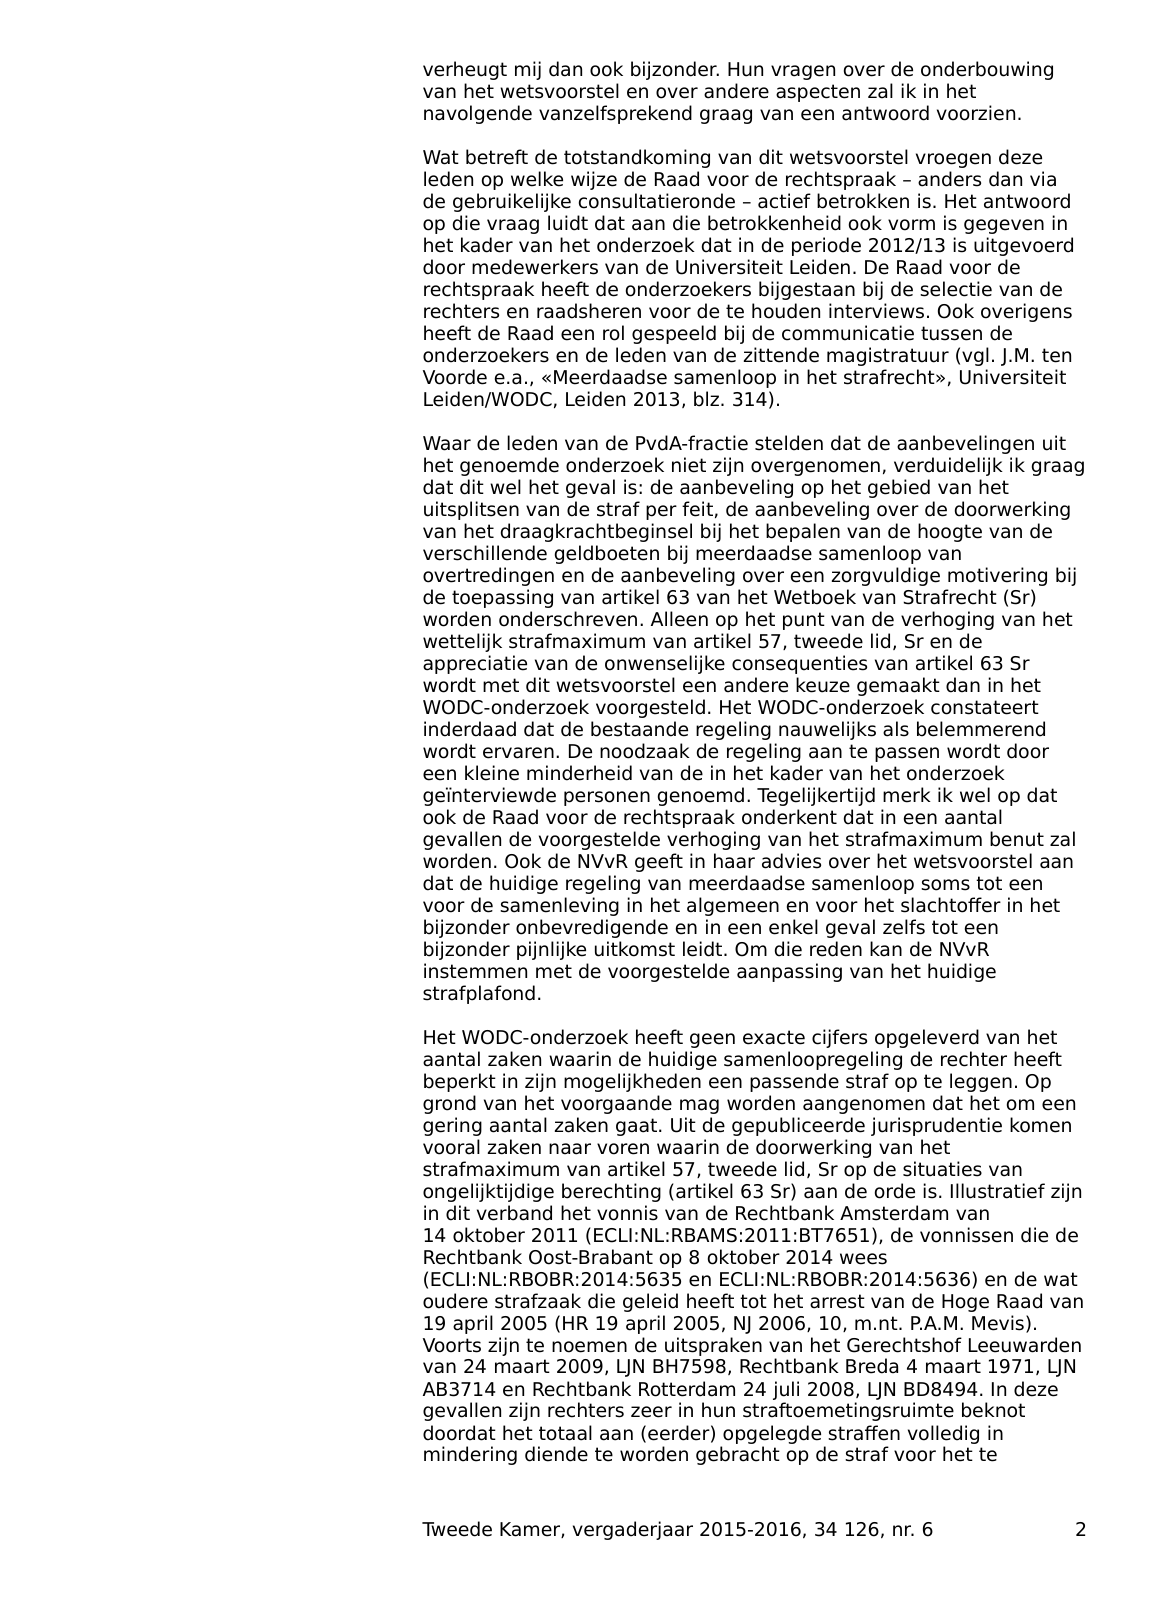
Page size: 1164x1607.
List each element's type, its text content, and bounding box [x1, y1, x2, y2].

text Het WODC-onderzoek heeft geen exacte cijfers opgeleverd van het aantal zaken waarin de huidige samenloopregeling de rechter heeft beperkt in zijn mogelijkheden een passende straf op te leggen. Op grond van het voorgaande mag worden aangenomen dat het om een gering aantal zaken gaat. Uit de gepubliceerde jurisprudentie komen vooral zaken naar voren waarin de doorwerking van het strafmaximum van artikel 57, tweede lid, Sr op de situaties van ongelijktijdige berechting (artikel 63 Sr) aan de orde is. Illustratief zijn in dit verband het vonnis van de Rechtbank Amsterdam van 14 oktober 2011 (ECLI:NL:RBAMS:2011:BT7651), de vonnissen die de Rechtbank Oost-Brabant op 8 oktober 2014 wees (ECLI:NL:RBOBR:2014:5635 en ECLI:NL:RBOBR:2014:5636) en de wat oudere strafzaak die geleid heeft tot het arrest van de Hoge Raad van 19 april 2005 (HR 19 april 2005, NJ 2006, 10, m.nt. P.A.M. Mevis). Voorts zijn te noemen de uitspraken van het Gerechtshof Leeuwarden van 24 maart 2009, LJN BH7598, Rechtbank Breda 4 maart 1971, LJN AB3714 en Rechtbank Rotterdam 24 juli 2008, LJN BD8494. In deze gevallen zijn rechters zeer in hun straftoemetingsruimte beknot doordat het totaal aan (eerder) opgelegde straffen volledig in mindering diende te worden gebracht op de straf voor het te [422, 1027, 1087, 1466]
text Wat betreft de totstandkoming van dit wetsvoorstel vroegen deze leden op welke wijze de Raad voor de rechtspraak – anders dan via de gebruikelijke consultatieronde – actief betrokken is. Het antwoord op die vraag luidt dat aan die betrokkenheid ook vorm is gegeven in het kader van het onderzoek dat in de periode 2012/13 is uitgevoerd door medewerkers van de Universiteit Leiden. De Raad voor de rechtspraak heeft de onderzoekers bijgestaan bij de selectie van de rechters en raadsheren voor de te houden interviews. Ook overigens heeft de Raad een rol gespeeld bij de communicatie tussen de onderzoekers en de leden van de zittende magistratuur (vgl. J.M. ten Voorde e.a., «Meerdaadse samenloop in het strafrecht», Universiteit Leiden/WODC, Leiden 2013, blz. 314). [422, 147, 1087, 411]
text verheugt mij dan ook bijzonder. Hun vragen over de onderbouwing van het wetsvoorstel en over andere aspecten zal ik in het navolgende vanzelfsprekend graag van een antwoord voorzien. [422, 59, 1087, 125]
text Waar de leden van de PvdA-fractie stelden dat de aanbevelingen uit het genoemde onderzoek niet zijn overgenomen, verduidelijk ik graag dat dit wel het geval is: de aanbeveling op het gebied van het uitsplitsen van de straf per feit, de aanbeveling over de doorwerking van het draagkrachtbeginsel bij het bepalen van de hoogte van de verschillende geldboeten bij meerdaadse samenloop van overtredingen en de aanbeveling over een zorgvuldige motivering bij de toepassing van artikel 63 van het Wetboek van Strafrecht (Sr) worden onderschreven. Alleen op het punt van de verhoging van het wettelijk strafmaximum van artikel 57, tweede lid, Sr en de appreciatie van de onwenselijke consequenties van artikel 63 Sr wordt met dit wetsvoorstel een andere keuze gemaakt dan in het WODC-onderzoek voorgesteld. Het WODC-onderzoek constateert inderdaad dat de bestaande regeling nauwelijks als belemmerend wordt ervaren. De noodzaak de regeling aan te passen wordt door een kleine minderheid van de in het kader van het onderzoek geïnterviewde personen genoemd. Tegelijkertijd merk ik wel op dat ook de Raad voor de rechtspraak onderkent dat in een aantal gevallen de voorgestelde verhoging van het strafmaximum benut zal worden. Ook de NVvR geeft in haar advies over het wetsvoorstel aan dat de huidige regeling van meerdaadse samenloop soms tot een voor de samenleving in het algemeen en voor het slachtoffer in het bijzonder onbevredigende en in een enkel geval zelfs tot een bijzonder pijnlijke uitkomst leidt. Om die reden kan de NVvR instemmen met de voorgestelde aanpassing van het huidige strafplafond. [422, 433, 1087, 1004]
